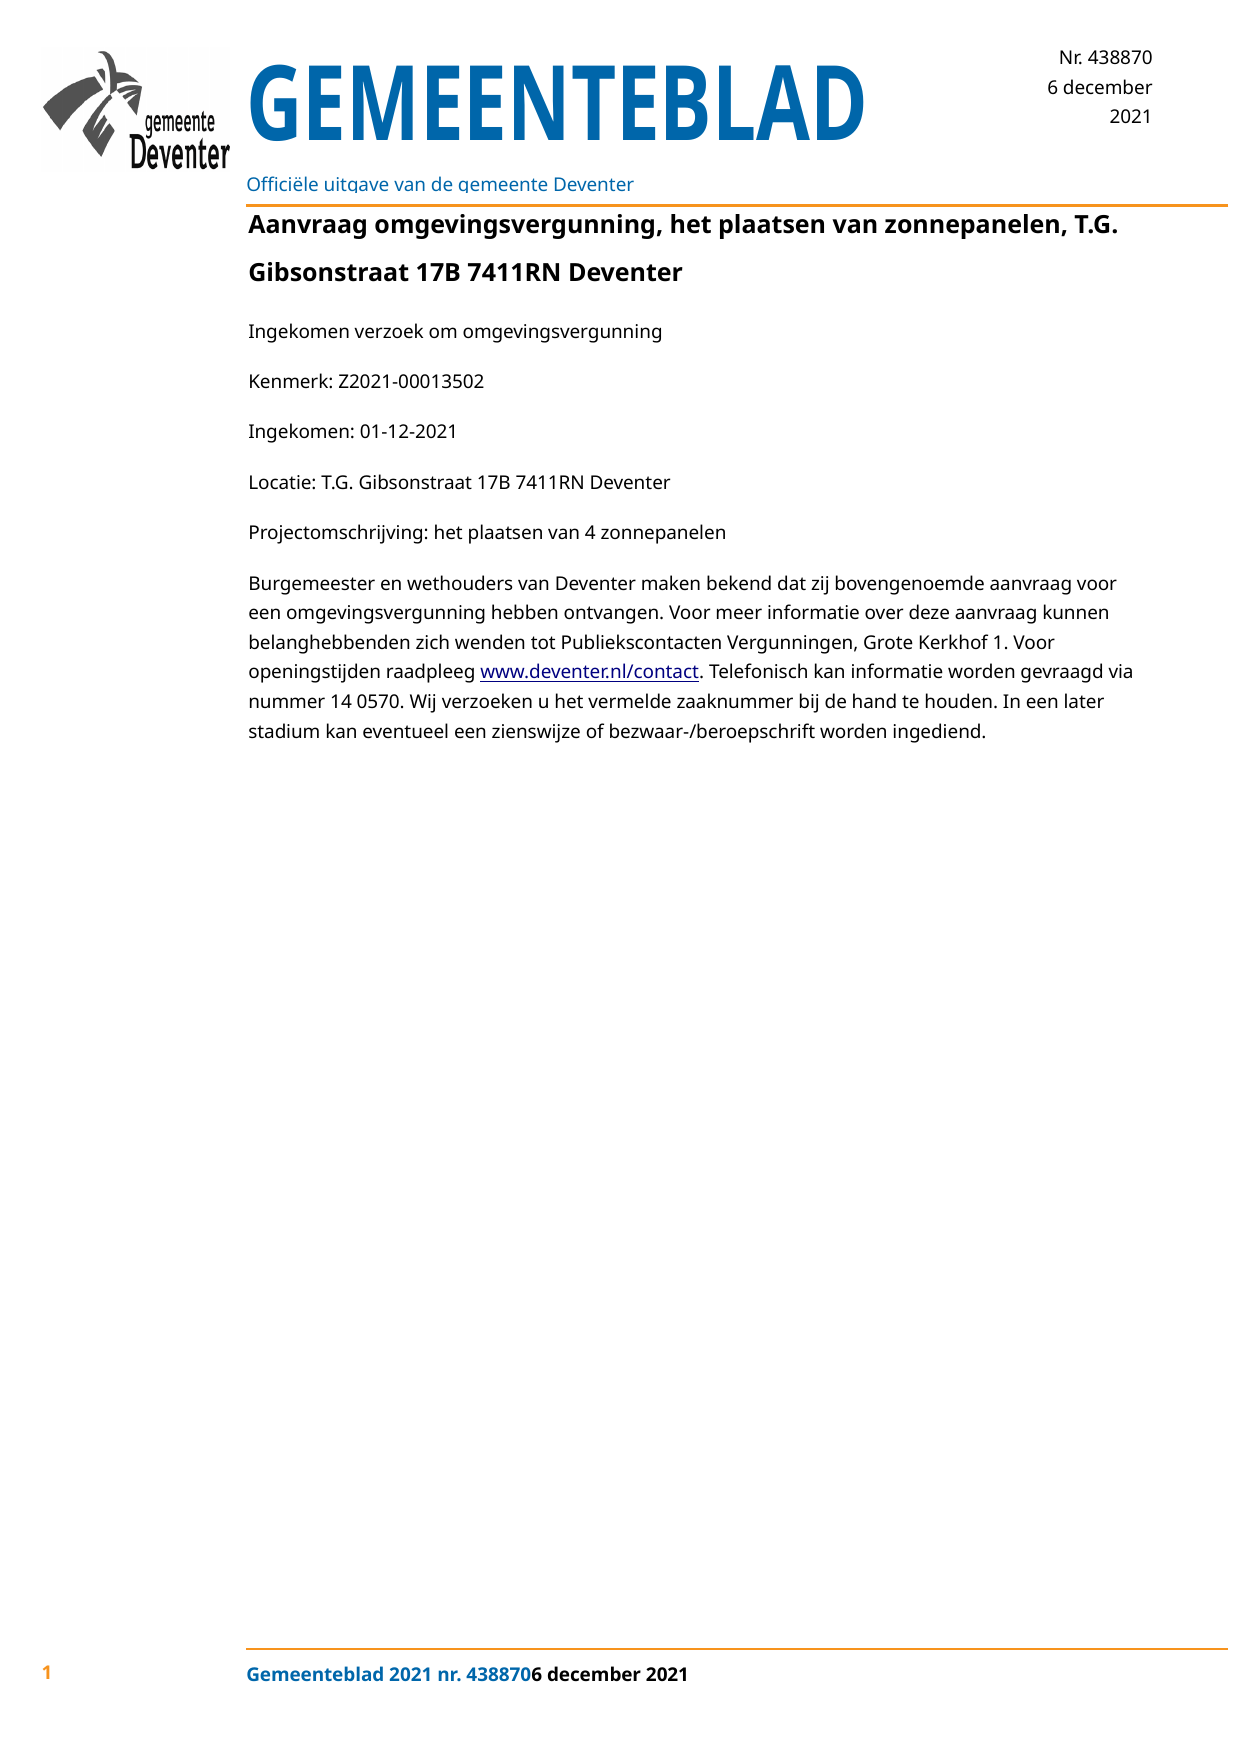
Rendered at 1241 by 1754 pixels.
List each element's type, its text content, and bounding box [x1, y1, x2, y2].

text Ingekomen: 01-12-2021 [248, 419, 1152, 444]
text Projectomschrijving: het plaatsen van 4 zonnepanelen [248, 519, 1152, 545]
text Aanvraag omgevingsvergunning, het plaatsen van zonnepanelen, T.G. Gibsonstraat 17B 7411RN Deventer [248, 207, 1152, 288]
text Kenmerk: Z2021-00013502 [248, 368, 1152, 394]
text Ingekomen verzoek om omgevingsvergunning [248, 318, 1152, 344]
text Burgemeester en wethouders van Deventer maken bekend dat zij bovengenoemde aanvraag voor een omgevingsvergunning hebben ontvangen. Voor meer informatie over deze aanvraag kunnen belanghebbenden zich wenden tot Publiekscontacten Vergunningen, Grote Kerkhof 1. Voor openingstijden raadpleeg www.deventer.nl/contact. Telefonisch kan informatie worden gevraagd via nummer 14 0570. Wij verzoeken u het vermelde zaaknummer bij de hand te houden. In een later stadium kan eventueel een zienswijze of bezwaar-/beroepschrift worden ingediend. [248, 570, 1152, 744]
text Locatie: T.G. Gibsonstraat 17B 7411RN Deventer [248, 469, 1152, 495]
picture [41, 47, 231, 172]
